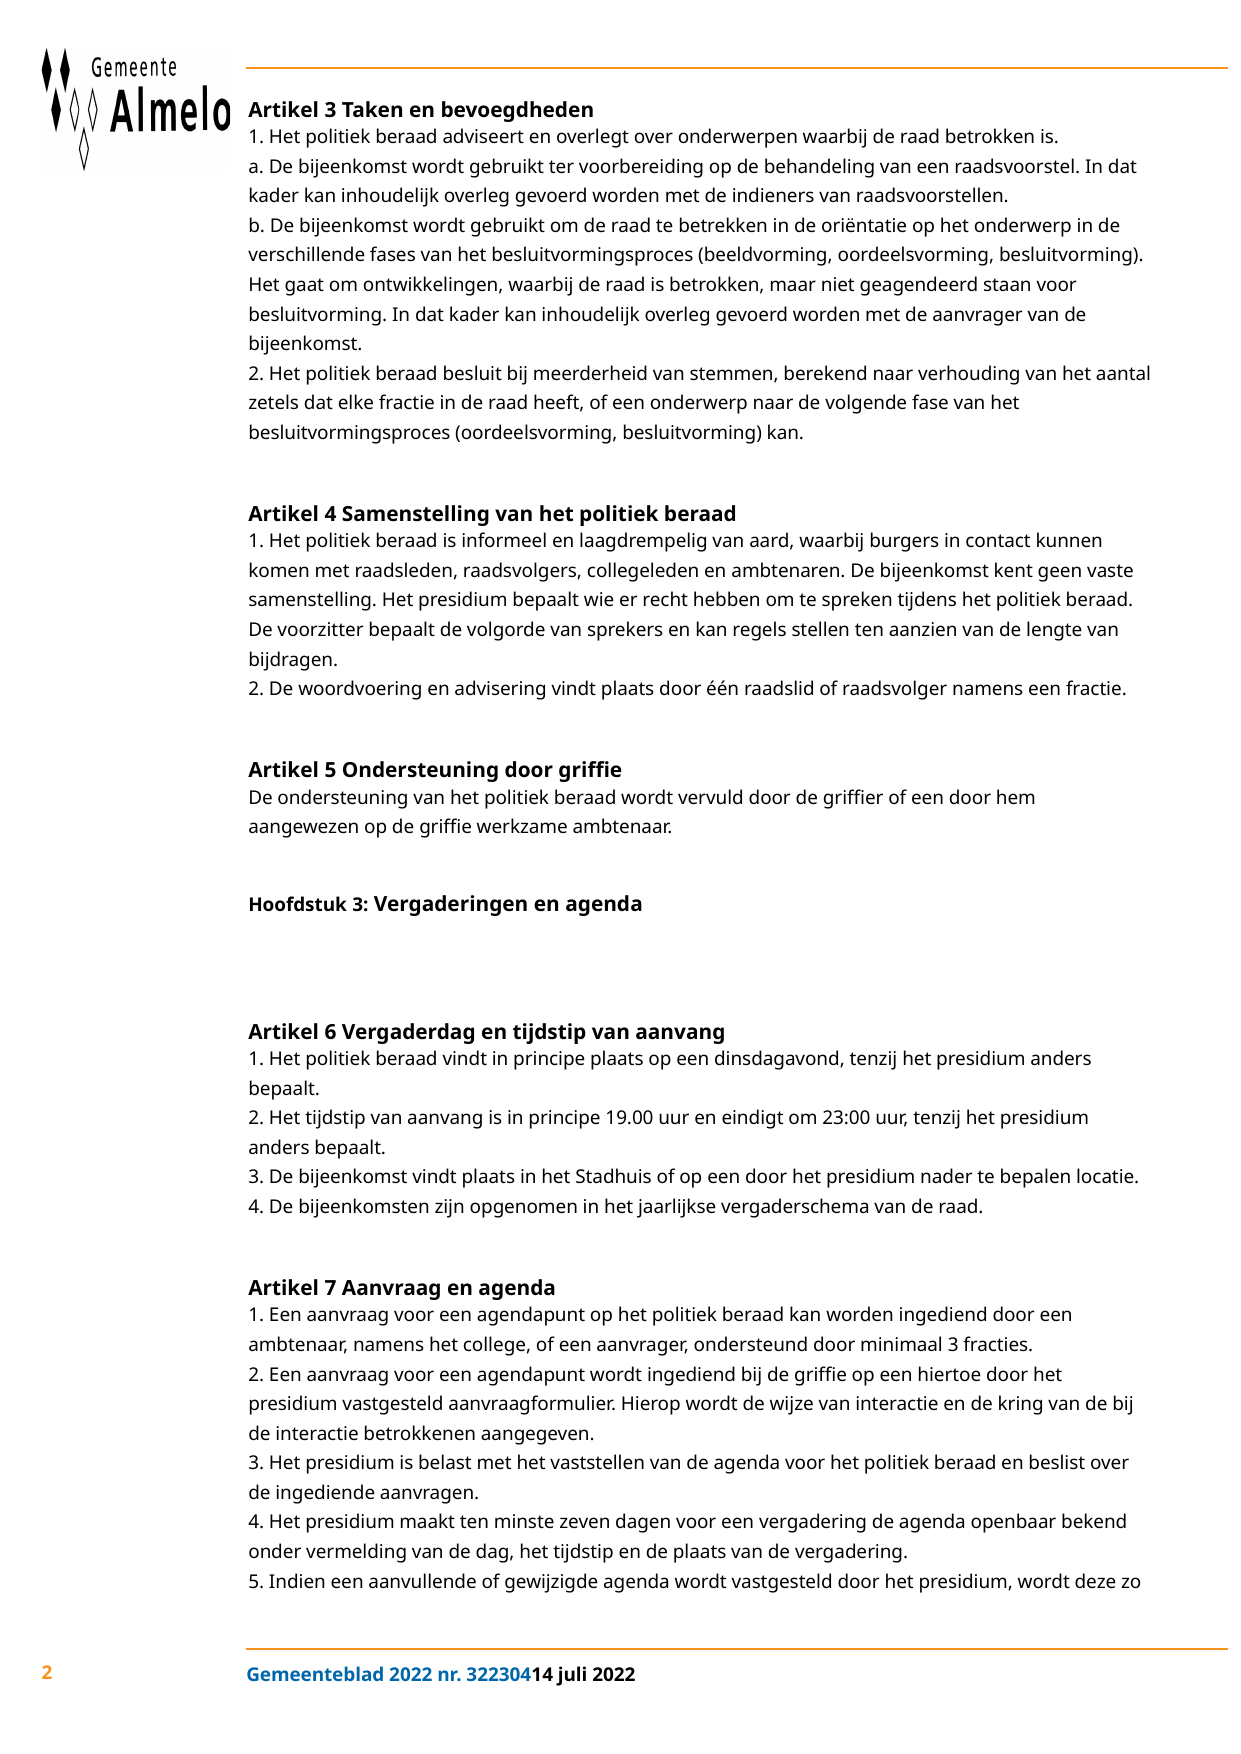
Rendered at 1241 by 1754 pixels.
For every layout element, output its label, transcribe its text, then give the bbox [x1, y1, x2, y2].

text Artikel 4 Samenstelling van het politiek beraad [248, 499, 1152, 527]
text 2. De woordvoering en advisering vindt plaats door één raadslid of raadsvolger namens een fractie. [248, 675, 1152, 701]
text 2. Het tijdstip van aanvang is in principe 19.00 uur en eindigt om 23:00 uur, tenzij het presidium anders bepaalt. [248, 1104, 1152, 1160]
text Artikel 5 Ondersteuning door griffie [248, 755, 1152, 784]
text 5. Indien een aanvullende of gewijzigde agenda wordt vastgesteld door het presidium, wordt deze zo [248, 1568, 1152, 1593]
text 2. Een aanvraag voor een agendapunt wordt ingediend bij de griffie op een hiertoe door het presidium vastgesteld aanvraagformulier. Hierop wordt de wijze van interactie en de kring van de bij de interactie betrokkenen aangegeven. [248, 1361, 1152, 1446]
text 1. Het politiek beraad is informeel en laagdrempelig van aard, waarbij burgers in contact kunnen komen met raadsleden, raadsvolgers, collegeleden en ambtenaren. De bijeenkomst kent geen vaste samenstelling. Het presidium bepaalt wie er recht hebben om te spreken tijdens het politiek beraad. De voorzitter bepaalt de volgorde van sprekers en kan regels stellen ten aanzien van de lengte van bijdragen. [248, 527, 1152, 672]
text 4. De bijeenkomsten zijn opgenomen in het jaarlijkse vergaderschema van de raad. [248, 1193, 1152, 1219]
text 3. Het presidium is belast met het vaststellen van de agenda voor het politiek beraad en beslist over de ingediende aanvragen. [248, 1449, 1152, 1505]
text b. De bijeenkomst wordt gebruikt om de raad te betrekken in de oriëntatie op het onderwerp in de verschillende fases van het besluitvormingsproces (beeldvorming, oordeelsvorming, besluitvorming). Het gaat om ontwikkelingen, waarbij de raad is betrokken, maar niet geagendeerd staan voor besluitvorming. In dat kader kan inhoudelijk overleg gevoerd worden met de aanvrager van de bijeenkomst. [248, 212, 1152, 356]
text 2. Het politiek beraad besluit bij meerderheid van stemmen, berekend naar verhouding van het aantal zetels dat elke fractie in de raad heeft, of een onderwerp naar de volgende fase van het besluitvormingsproces (oordeelsvorming, besluitvorming) kan. [248, 360, 1152, 445]
text De ondersteuning van het politiek beraad wordt vervuld door de griffier of een door hem aangewezen op de griffie werkzame ambtenaar. [248, 784, 1152, 839]
text 1. Het politiek beraad adviseert en overlegt over onderwerpen waarbij de raad betrokken is. [248, 123, 1152, 149]
text 3. De bijeenkomst vindt plaats in het Stadhuis of op een door het presidium nader te bepalen locatie. [248, 1163, 1152, 1189]
text Artikel 6 Vergaderdag en tijdstip van aanvang [248, 1017, 1152, 1045]
text Artikel 7 Aanvraag en agenda [248, 1273, 1152, 1302]
picture [41, 47, 231, 172]
text a. De bijeenkomst wordt gebruikt ter voorbereiding op de behandeling van een raadsvoorstel. In dat kader kan inhoudelijk overleg gevoerd worden met de indieners van raadsvoorstellen. [248, 153, 1152, 208]
text 1. Een aanvraag voor een agendapunt op het politiek beraad kan worden ingediend door een ambtenaar, namens het college, of een aanvrager, ondersteund door minimaal 3 fracties. [248, 1302, 1152, 1357]
text 4. Het presidium maakt ten minste zeven dagen voor een vergadering de agenda openbaar bekend onder vermelding van de dag, het tijdstip en de plaats van de vergadering. [248, 1509, 1152, 1564]
text Hoofdstuk 3: Vergaderingen en agenda [248, 889, 1152, 917]
text Artikel 3 Taken en bevoegdheden [248, 95, 1152, 123]
text 1. Het politiek beraad vindt in principe plaats op een dinsdagavond, tenzij het presidium anders bepaalt. [248, 1045, 1152, 1101]
